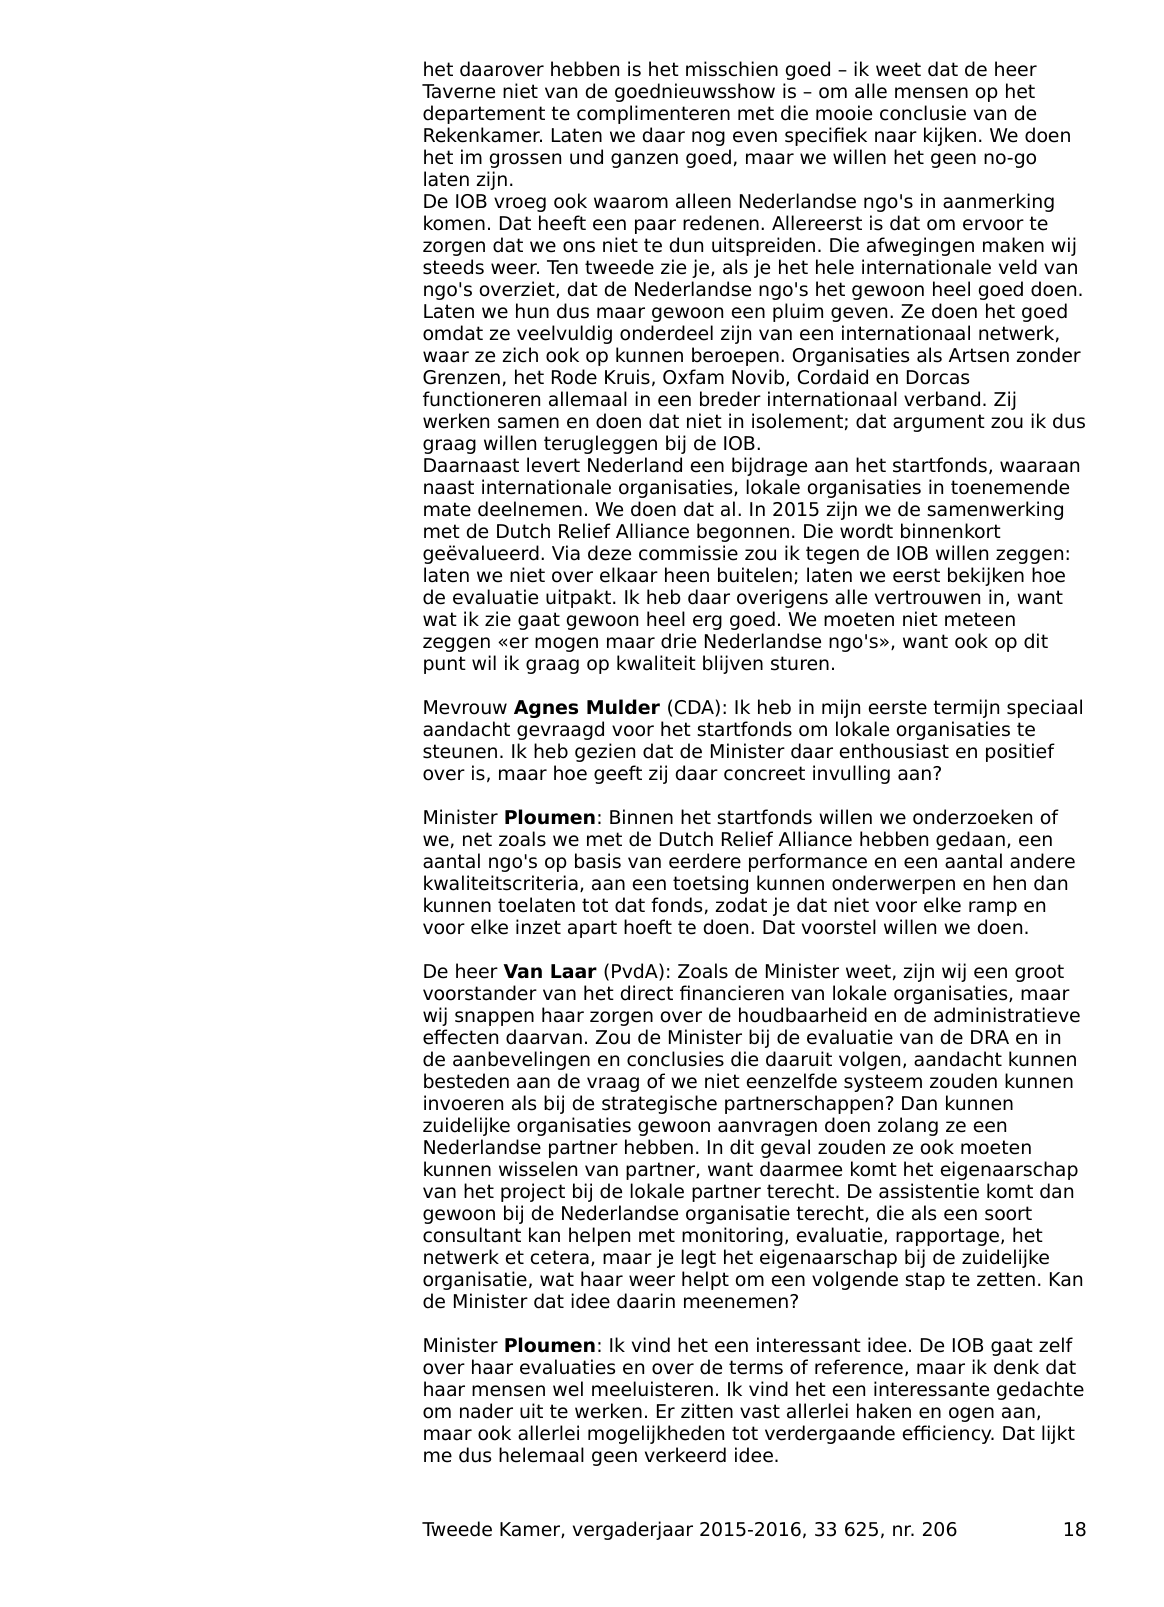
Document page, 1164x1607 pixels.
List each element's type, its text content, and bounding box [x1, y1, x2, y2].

text Minister Ploumen: Ik vind het een interessant idee. De IOB gaat zelf over haar evaluaties en over de terms of reference, maar ik denk dat haar mensen wel meeluisteren. Ik vind het een interessante gedachte om nader uit te werken. Er zitten vast allerlei haken en ogen aan, maar ook allerlei mogelijkheden tot verdergaande efficiency. Dat lijkt me dus helemaal geen verkeerd idee. [422, 1335, 1087, 1467]
text het daarover hebben is het misschien goed – ik weet dat de heer Taverne niet van de goednieuwsshow is – om alle mensen op het departement te complimenteren met die mooie conclusie van de Rekenkamer. Laten we daar nog even specifiek naar kijken. We doen het im grossen und ganzen goed, maar we willen het geen no-go laten zijn. [422, 59, 1087, 191]
text Minister Ploumen: Binnen het startfonds willen we onderzoeken of we, net zoals we met de Dutch Relief Alliance hebben gedaan, een aantal ngo's op basis van eerdere performance en een aantal andere kwaliteitscriteria, aan een toetsing kunnen onderwerpen en hen dan kunnen toelaten tot dat fonds, zodat je dat niet voor elke ramp en voor elke inzet apart hoeft te doen. Dat voorstel willen we doen. [422, 807, 1087, 939]
text Mevrouw Agnes Mulder (CDA): Ik heb in mijn eerste termijn speciaal aandacht gevraagd voor het startfonds om lokale organisaties te steunen. Ik heb gezien dat de Minister daar enthousiast en positief over is, maar hoe geeft zij daar concreet invulling aan? [422, 697, 1087, 784]
text Daarnaast levert Nederland een bijdrage aan het startfonds, waaraan naast internationale organisaties, lokale organisaties in toenemende mate deelnemen. We doen dat al. In 2015 zijn we de samenwerking met de Dutch Relief Alliance begonnen. Die wordt binnenkort geëvalueerd. Via deze commissie zou ik tegen de IOB willen zeggen: laten we niet over elkaar heen buitelen; laten we eerst bekijken hoe de evaluatie uitpakt. Ik heb daar overigens alle vertrouwen in, want wat ik zie gaat gewoon heel erg goed. We moeten niet meteen zeggen «er mogen maar drie Nederlandse ngo's», want ook op dit punt wil ik graag op kwaliteit blijven sturen. [422, 455, 1087, 674]
text De heer Van Laar (PvdA): Zoals de Minister weet, zijn wij een groot voorstander van het direct financieren van lokale organisaties, maar wij snappen haar zorgen over de houdbaarheid en de administratieve effecten daarvan. Zou de Minister bij de evaluatie van de DRA en in de aanbevelingen en conclusies die daaruit volgen, aandacht kunnen besteden aan de vraag of we niet eenzelfde systeem zouden kunnen invoeren als bij de strategische partnerschappen? Dan kunnen zuidelijke organisaties gewoon aanvragen doen zolang ze een Nederlandse partner hebben. In dit geval zouden ze ook moeten kunnen wisselen van partner, want daarmee komt het eigenaarschap van het project bij de lokale partner terecht. De assistentie komt dan gewoon bij de Nederlandse organisatie terecht, die als een soort consultant kan helpen met monitoring, evaluatie, rapportage, het netwerk et cetera, maar je legt het eigenaarschap bij de zuidelijke organisatie, wat haar weer helpt om een volgende stap te zetten. Kan de Minister dat idee daarin meenemen? [422, 961, 1087, 1312]
text De IOB vroeg ook waarom alleen Nederlandse ngo's in aanmerking komen. Dat heeft een paar redenen. Allereerst is dat om ervoor te zorgen dat we ons niet te dun uitspreiden. Die afwegingen maken wij steeds weer. Ten tweede zie je, als je het hele internationale veld van ngo's overziet, dat de Nederlandse ngo's het gewoon heel goed doen. Laten we hun dus maar gewoon een pluim geven. Ze doen het goed omdat ze veelvuldig onderdeel zijn van een internationaal netwerk, waar ze zich ook op kunnen beroepen. Organisaties als Artsen zonder Grenzen, het Rode Kruis, Oxfam Novib, Cordaid en Dorcas functioneren allemaal in een breder internationaal verband. Zij werken samen en doen dat niet in isolement; dat argument zou ik dus graag willen terugleggen bij de IOB. [422, 191, 1087, 455]
